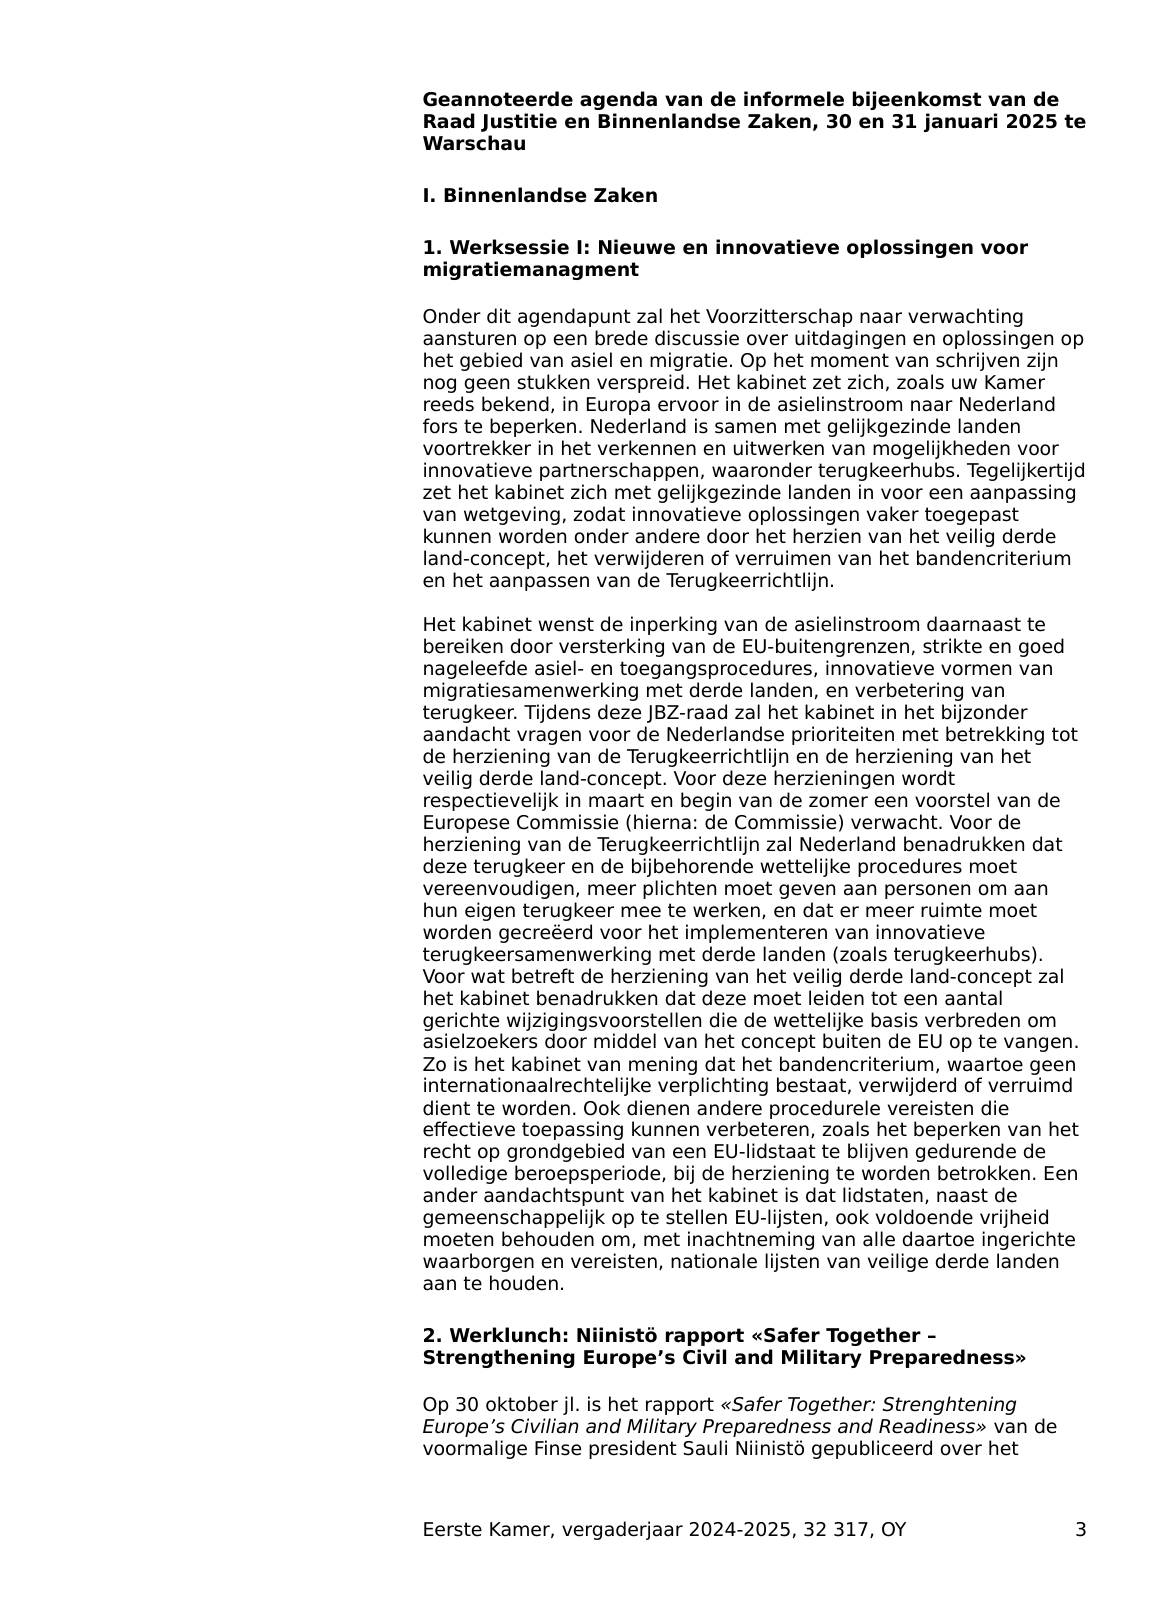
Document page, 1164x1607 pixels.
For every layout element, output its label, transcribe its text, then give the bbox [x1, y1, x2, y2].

subtitle 1. Werksessie I: Nieuwe en innovatieve oplossingen voor migratiemanagment [422, 237, 1087, 281]
subtitle I. Binnenlandse Zaken [422, 185, 1087, 207]
text Onder dit agendapunt zal het Voorzitterschap naar verwachting aansturen op een brede discussie over uitdagingen en oplossingen op het gebied van asiel en migratie. Op het moment van schrijven zijn nog geen stukken verspreid. Het kabinet zet zich, zoals uw Kamer reeds bekend, in Europa ervoor in de asielinstroom naar Nederland fors te beperken. Nederland is samen met gelijkgezinde landen voortrekker in het verkennen en uitwerken van mogelijkheden voor innovatieve partnerschappen, waaronder terugkeerhubs. Tegelijkertijd zet het kabinet zich met gelijkgezinde landen in voor een aanpassing van wetgeving, zodat innovatieve oplossingen vaker toegepast kunnen worden onder andere door het herzien van het veilig derde land-concept, het verwijderen of verruimen van het bandencriterium en het aanpassen van de Terugkeerrichtlijn. [422, 306, 1087, 592]
subtitle 2. Werklunch: Niinistö rapport «Safer Together – Strengthening Europe’s Civil and Military Preparedness» [422, 1325, 1087, 1369]
text Op 30 oktober jl. is het rapport «Safer Together: Strenghtening Europe’s Civilian and Military Preparedness and Readiness» van de voormalige Finse president Sauli Niinistö gepubliceerd over het [422, 1394, 1087, 1460]
subtitle Geannoteerde agenda van de informele bijeenkomst van de Raad Justitie en Binnenlandse Zaken, 30 en 31 januari 2025 te Warschau [422, 89, 1087, 155]
text Het kabinet wenst de inperking van de asielinstroom daarnaast te bereiken door versterking van de EU-buitengrenzen, strikte en goed nageleefde asiel- en toegangsprocedures, innovatieve vormen van migratiesamenwerking met derde landen, en verbetering van terugkeer. Tijdens deze JBZ-raad zal het kabinet in het bijzonder aandacht vragen voor de Nederlandse prioriteiten met betrekking tot de herziening van de Terugkeerrichtlijn en de herziening van het veilig derde land-concept. Voor deze herzieningen wordt respectievelijk in maart en begin van de zomer een voorstel van de Europese Commissie (hierna: de Commissie) verwacht. Voor de herziening van de Terugkeerrichtlijn zal Nederland benadrukken dat deze terugkeer en de bijbehorende wettelijke procedures moet vereenvoudigen, meer plichten moet geven aan personen om aan hun eigen terugkeer mee te werken, en dat er meer ruimte moet worden gecreëerd voor het implementeren van innovatieve terugkeersamenwerking met derde landen (zoals terugkeerhubs). Voor wat betreft de herziening van het veilig derde land-concept zal het kabinet benadrukken dat deze moet leiden tot een aantal gerichte wijzigingsvoorstellen die de wettelijke basis verbreden om asielzoekers door middel van het concept buiten de EU op te vangen. Zo is het kabinet van mening dat het bandencriterium, waartoe geen internationaalrechtelijke verplichting bestaat, verwijderd of verruimd dient te worden. Ook dienen andere procedurele vereisten die effectieve toepassing kunnen verbeteren, zoals het beperken van het recht op grondgebied van een EU-lidstaat te blijven gedurende de volledige beroepsperiode, bij de herziening te worden betrokken. Een ander aandachtspunt van het kabinet is dat lidstaten, naast de gemeenschappelijk op te stellen EU-lijsten, ook voldoende vrijheid moeten behouden om, met inachtneming van alle daartoe ingerichte waarborgen en vereisten, nationale lijsten van veilige derde landen aan te houden. [422, 614, 1087, 1295]
